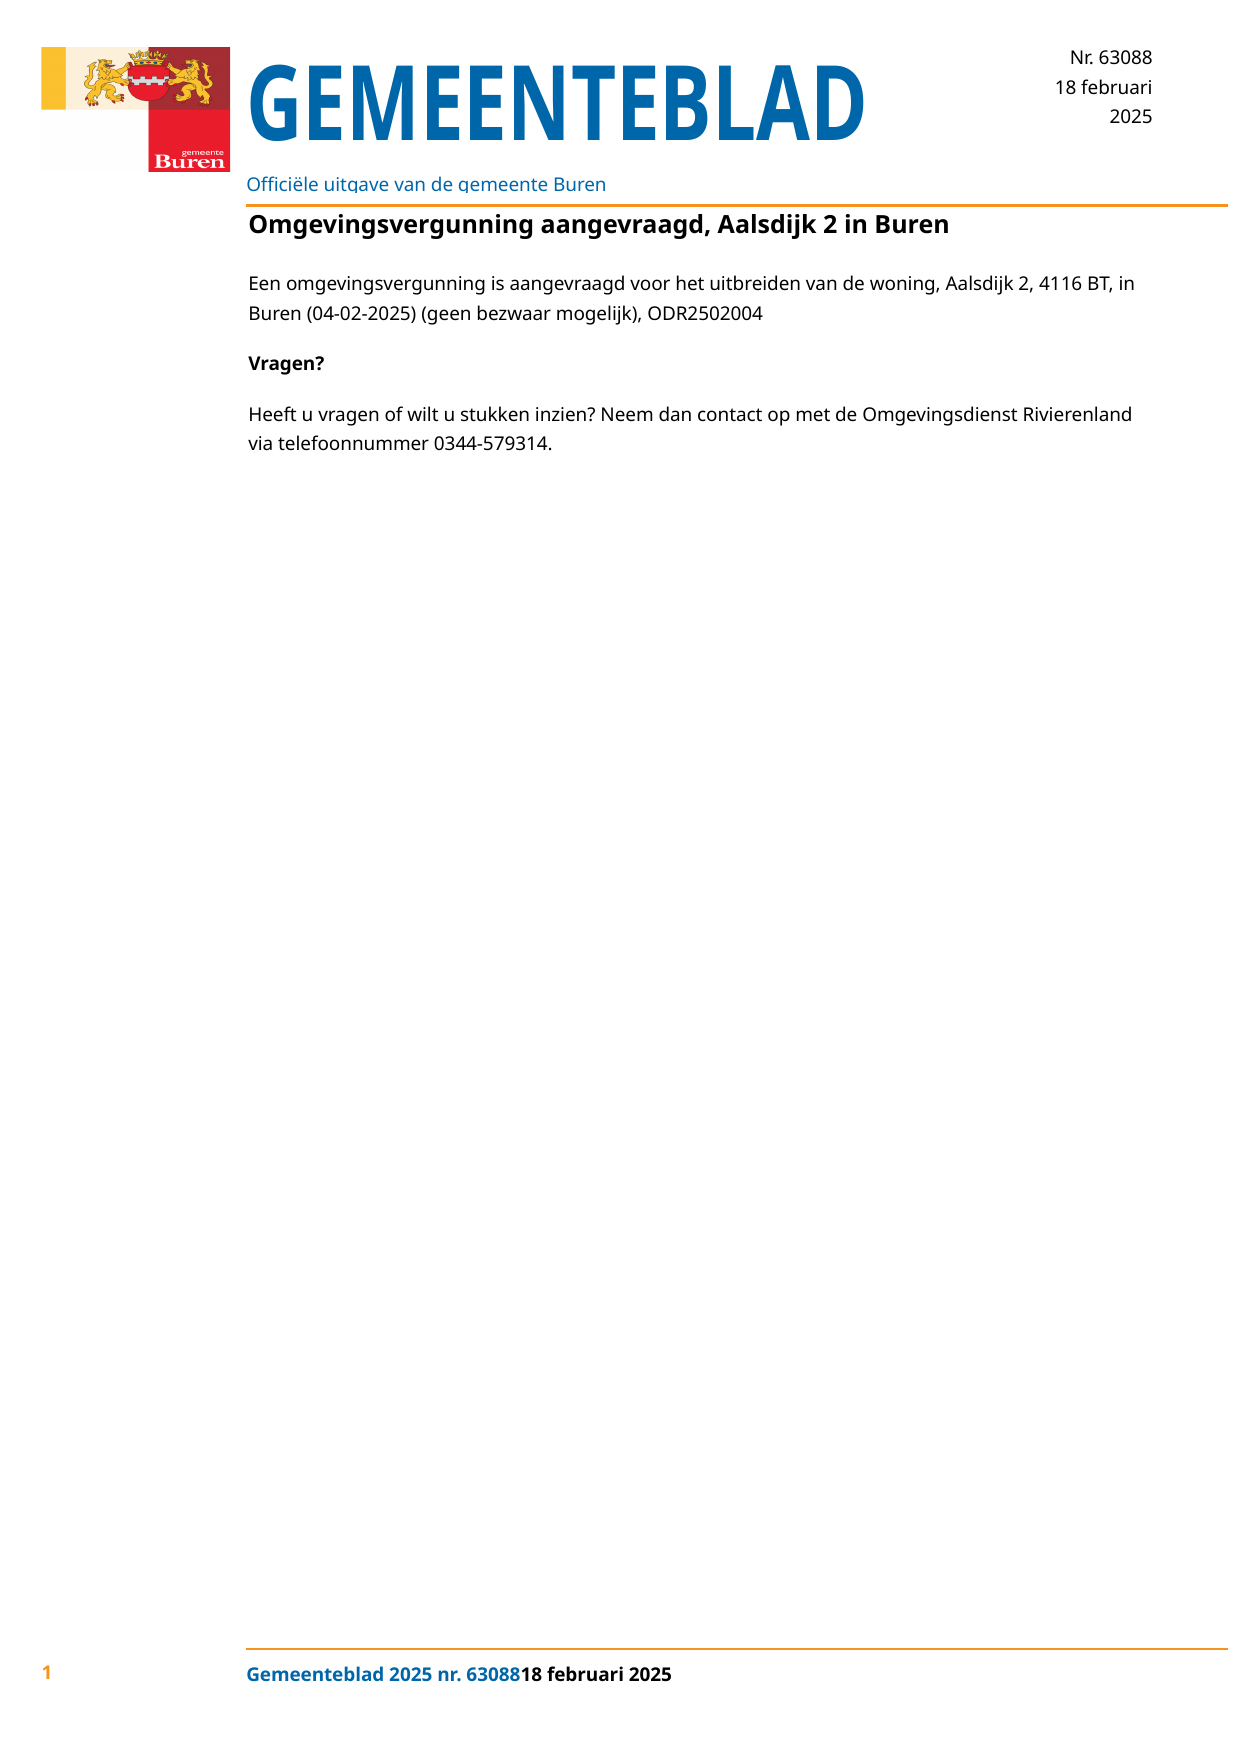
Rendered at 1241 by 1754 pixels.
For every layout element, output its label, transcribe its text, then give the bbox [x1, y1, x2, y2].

text Een omgevingsvergunning is aangevraagd voor het uitbreiden van de woning, Aalsdijk 2, 4116 BT, in Buren (04-02-2025) (geen bezwaar mogelijk), ODR2502004 [248, 270, 1152, 326]
text Vragen? [248, 350, 1152, 376]
text Omgevingsvergunning aangevraagd, Aalsdijk 2 in Buren [248, 207, 1152, 241]
text Heeft u vragen of wilt u stukken inzien? Neem dan contact op met de Omgevingsdienst Rivierenland via telefoonnummer 0344-579314. [248, 401, 1152, 456]
picture [41, 47, 231, 172]
